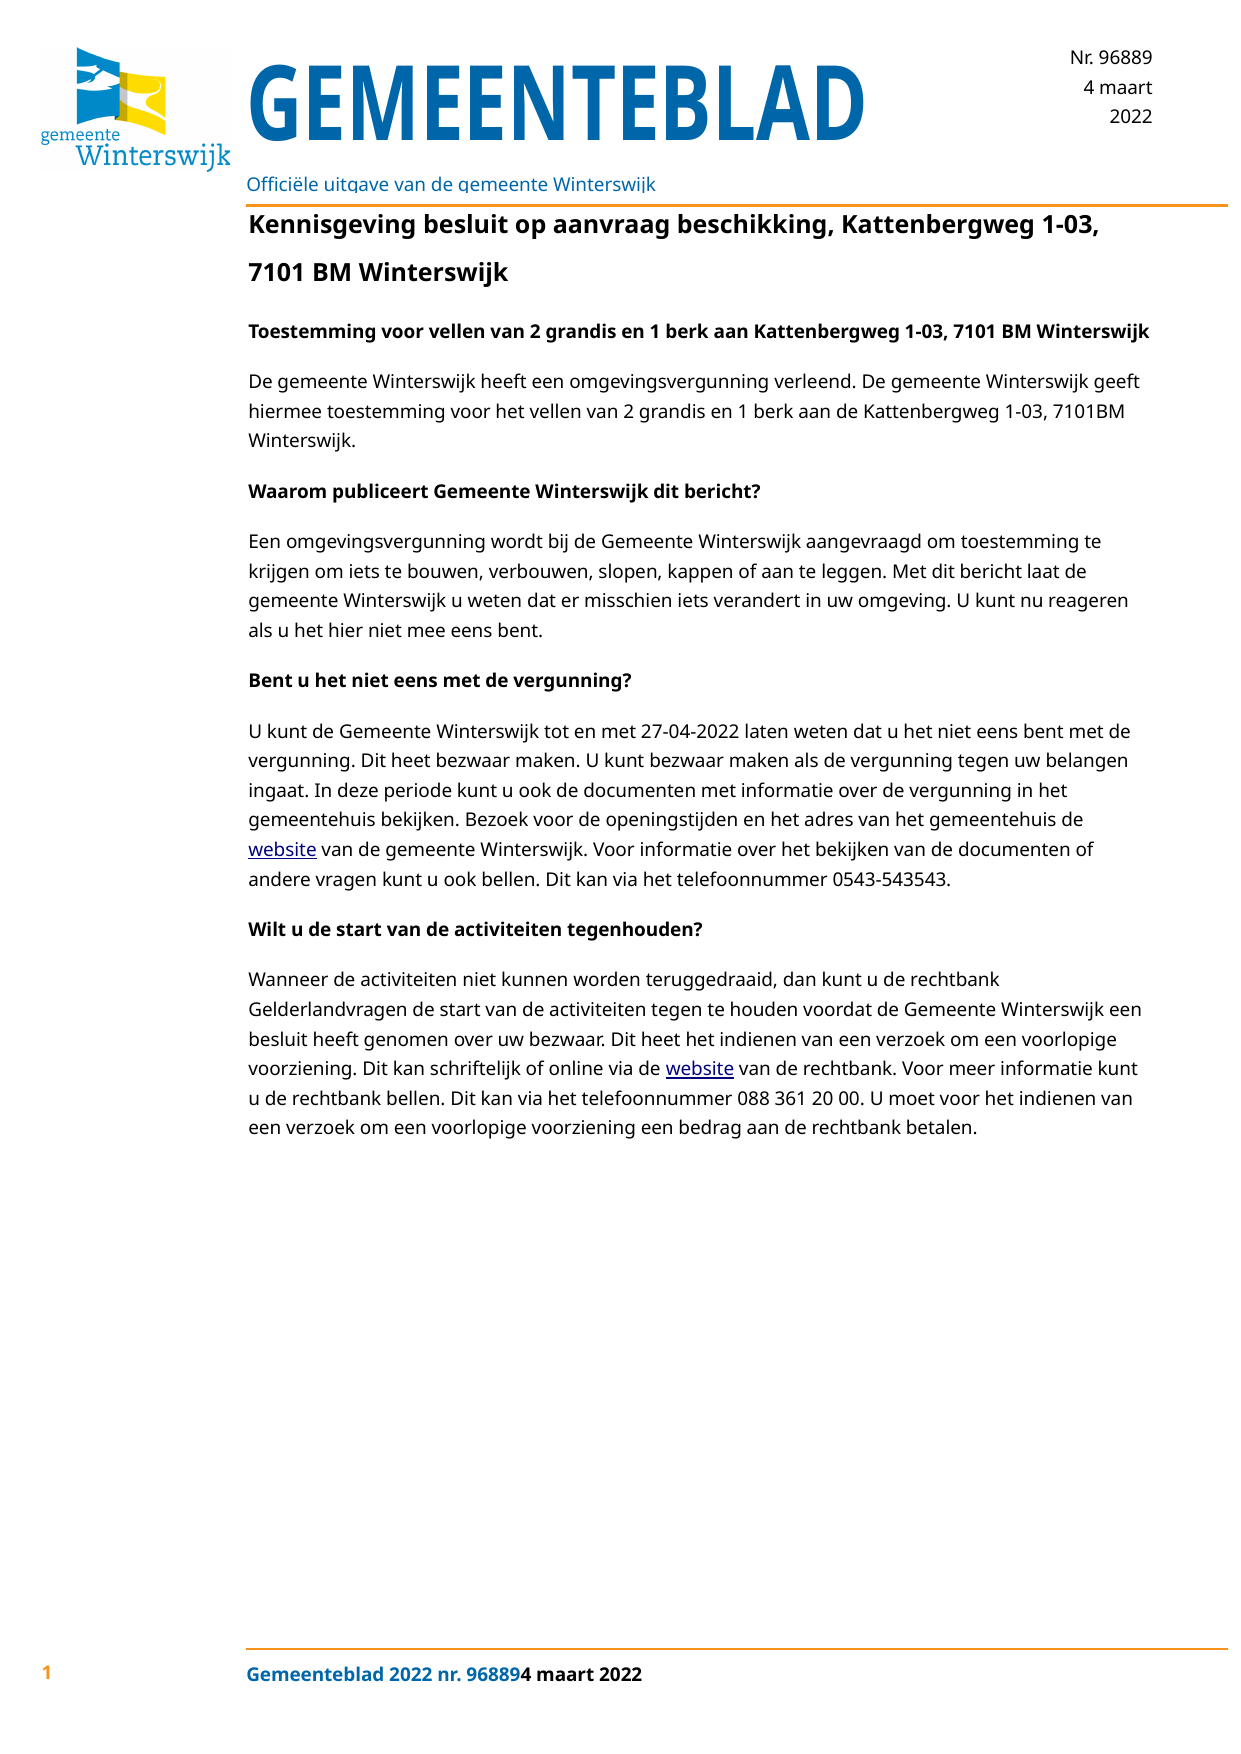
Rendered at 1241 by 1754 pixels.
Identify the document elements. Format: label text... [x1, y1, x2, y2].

text Kennisgeving besluit op aanvraag beschikking, Kattenbergweg 1-03, 7101 BM Winterswijk [248, 207, 1152, 288]
text Wanneer de activiteiten niet kunnen worden teruggedraaid, dan kunt u de rechtbank Gelderlandvragen de start van de activiteiten tegen te houden voordat de Gemeente Winterswijk een besluit heeft genomen over uw bezwaar. Dit heet het indienen van een verzoek om een voorlopige voorziening. Dit kan schriftelijk of online via de website van de rechtbank. Voor meer informatie kunt u de rechtbank bellen. Dit kan via het telefoonnummer 088 361 20 00. U moet voor het indienen van een verzoek om een voorlopige voorziening een bedrag aan de rechtbank betalen. [248, 967, 1152, 1140]
text Waarom publiceert Gemeente Winterswijk dit bericht? [248, 478, 1152, 504]
text De gemeente Winterswijk heeft een omgevingsvergunning verleend. De gemeente Winterswijk geeft hiermee toestemming voor het vellen van 2 grandis en 1 berk aan de Kattenbergweg 1-03, 7101BM Winterswijk. [248, 368, 1152, 453]
text U kunt de Gemeente Winterswijk tot en met 27-04-2022 laten weten dat u het niet eens bent met de vergunning. Dit heet bezwaar maken. U kunt bezwaar maken als de vergunning tegen uw belangen ingaat. In deze periode kunt u ook de documenten met informatie over de vergunning in het gemeentehuis bekijken. Bezoek voor de openingstijden en het adres van het gemeentehuis de website van de gemeente Winterswijk. Voor informatie over het bekijken van de documenten of andere vragen kunt u ook bellen. Dit kan via het telefoonnummer 0543-543543. [248, 718, 1152, 892]
text Toestemming voor vellen van 2 grandis en 1 berk aan Kattenbergweg 1-03, 7101 BM Winterswijk [248, 318, 1152, 344]
text Bent u het niet eens met de vergunning? [248, 667, 1152, 693]
picture [225, 153, 231, 162]
text Wilt u de start van de activiteiten tegenhouden? [248, 916, 1152, 942]
picture [41, 47, 231, 172]
text Een omgevingsvergunning wordt bij de Gemeente Winterswijk aangevraagd om toestemming te krijgen om iets te bouwen, verbouwen, slopen, kappen of aan te leggen. Met dit bericht laat de gemeente Winterswijk u weten dat er misschien iets verandert in uw omgeving. U kunt nu reageren als u het hier niet mee eens bent. [248, 528, 1152, 643]
